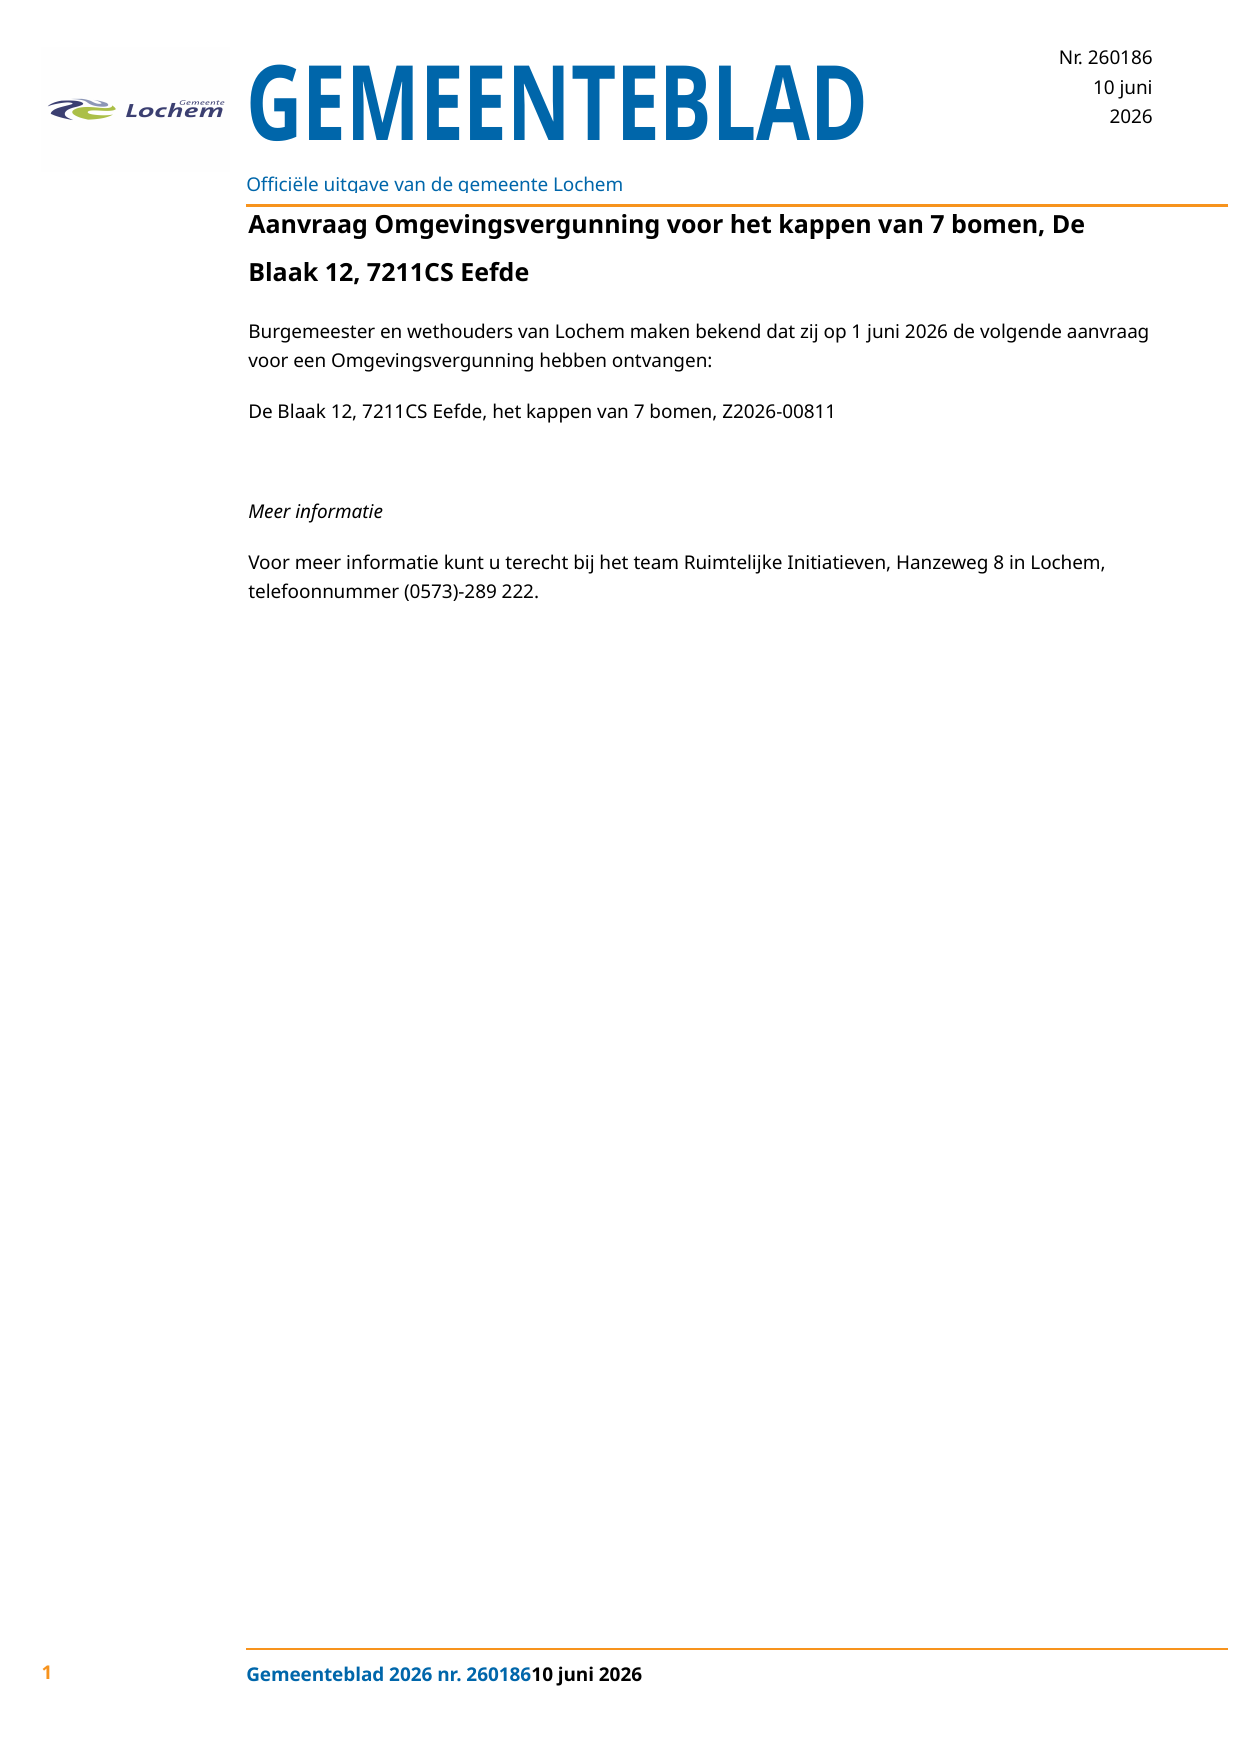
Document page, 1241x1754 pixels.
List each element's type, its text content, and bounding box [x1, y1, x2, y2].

text Aanvraag Omgevingsvergunning voor het kappen van 7 bomen, De Blaak 12, 7211CS Eefde [248, 207, 1152, 288]
text Meer informatie [248, 499, 1152, 524]
picture [41, 47, 231, 172]
text De Blaak 12, 7211CS Eefde, het kappen van 7 bomen, Z2026-00811 [248, 398, 1152, 424]
text Voor meer informatie kunt u terecht bij het team Ruimtelijke Initiatieven, Hanzeweg 8 in Lochem, telefoonnummer (0573)-289 222. [248, 549, 1152, 604]
text Burgemeester en wethouders van Lochem maken bekend dat zij op 1 juni 2026 de volgende aanvraag voor een Omgevingsvergunning hebben ontvangen: [248, 318, 1152, 373]
